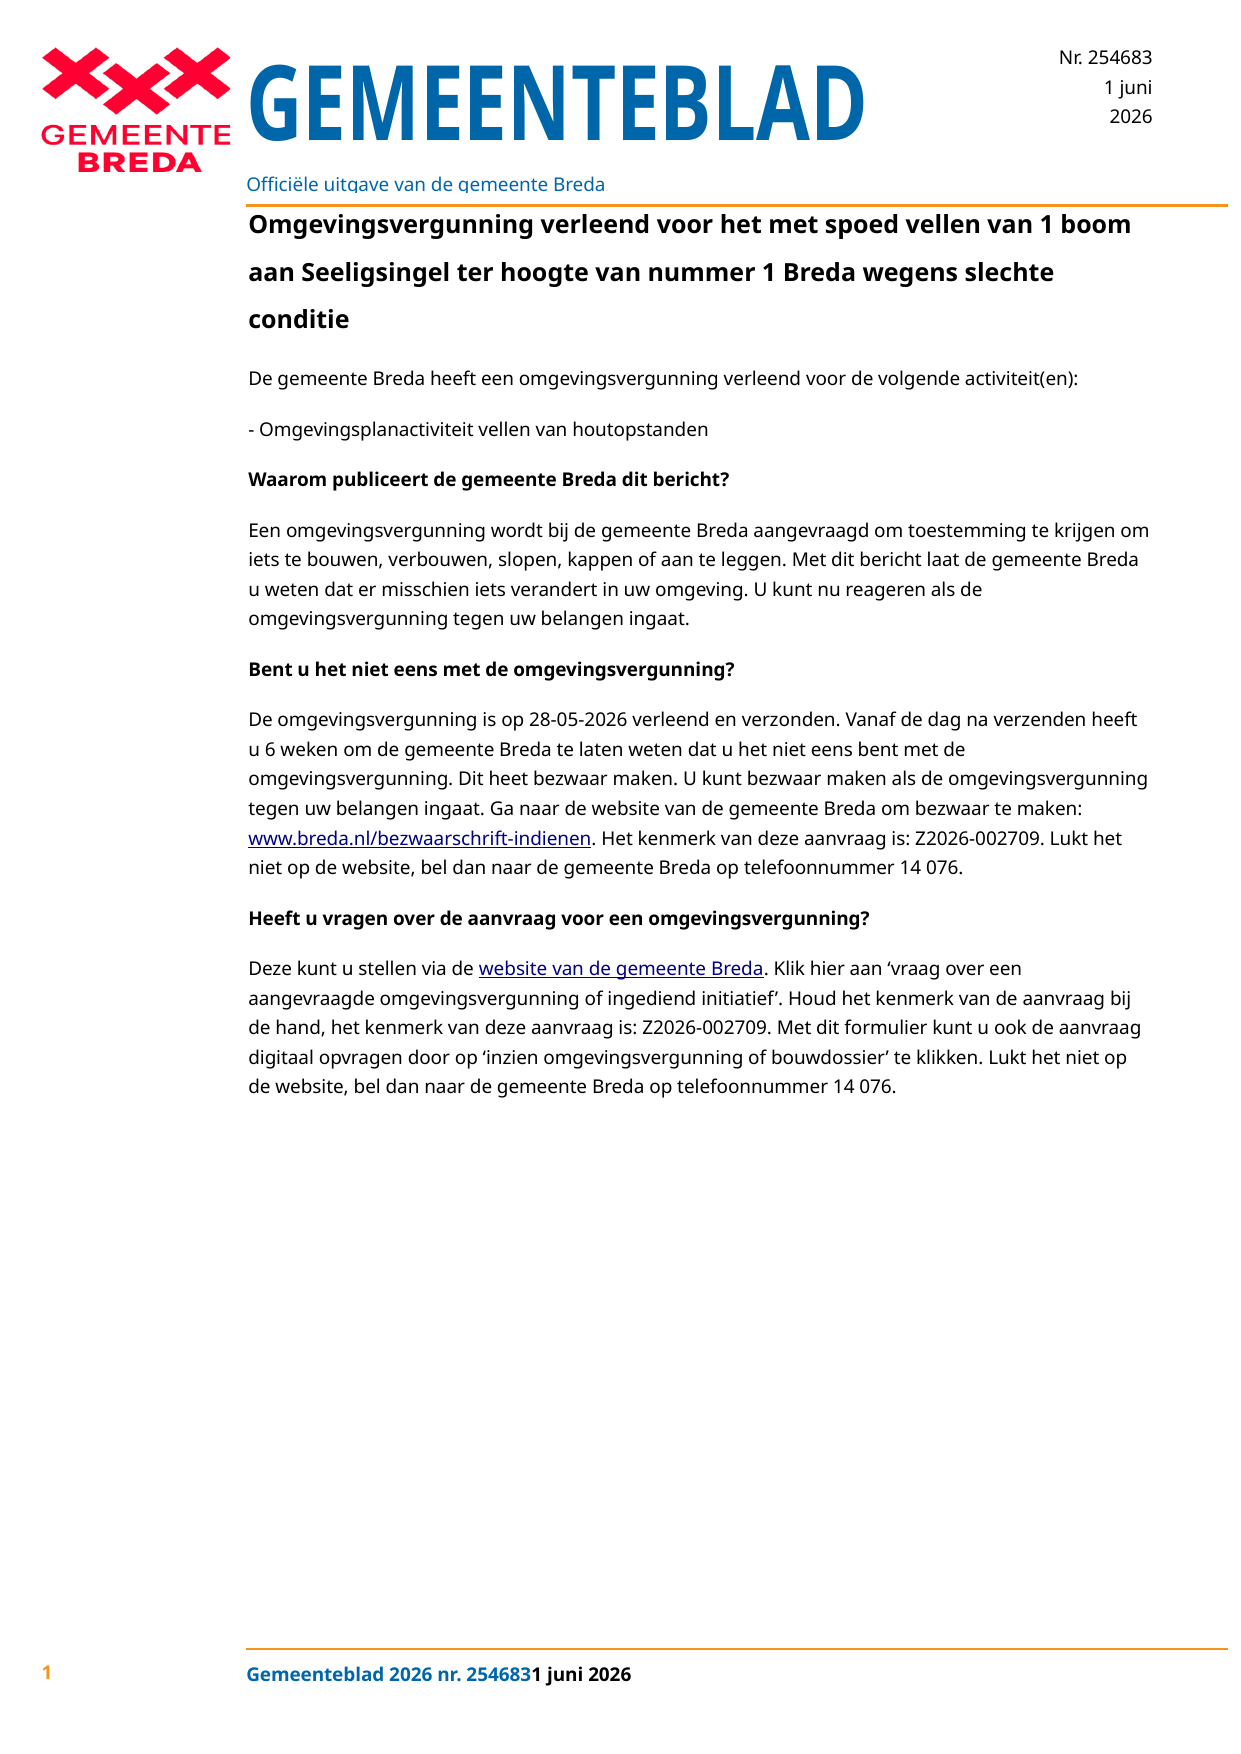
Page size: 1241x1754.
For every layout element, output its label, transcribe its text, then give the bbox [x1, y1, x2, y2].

text Een omgevingsvergunning wordt bij de gemeente Breda aangevraagd om toestemming te krijgen om iets te bouwen, verbouwen, slopen, kappen of aan te leggen. Met dit bericht laat de gemeente Breda u weten dat er misschien iets verandert in uw omgeving. U kunt nu reageren als de omgevingsvergunning tegen uw belangen ingaat. [248, 517, 1152, 631]
text De gemeente Breda heeft een omgevingsvergunning verleend voor de volgende activiteit(en): [248, 366, 1152, 391]
picture [41, 47, 231, 172]
text Deze kunt u stellen via de website van de gemeente Breda. Klik hier aan ‘vraag over een aangevraagde omgevingsvergunning of ingediend initiatief’. Houd het kenmerk van de aanvraag bij de hand, het kenmerk van deze aanvraag is: Z2026-002709. Met dit formulier kunt u ook de aanvraag digitaal opvragen door op ‘inzien omgevingsvergunning of bouwdossier’ te klikken. Lukt het niet op de website, bel dan naar de gemeente Breda op telefoonnummer 14 076. [248, 955, 1152, 1099]
text Waarom publiceert de gemeente Breda dit bericht? [248, 466, 1152, 492]
text De omgevingsvergunning is op 28-05-2026 verleend en verzonden. Vanaf de dag na verzenden heeft u 6 weken om de gemeente Breda te laten weten dat u het niet eens bent met de omgevingsvergunning. Dit heet bezwaar maken. U kunt bezwaar maken als de omgevingsvergunning tegen uw belangen ingaat. Ga naar de website van de gemeente Breda om bezwaar te maken: www.breda.nl/bezwaarschrift-indienen. Het kenmerk van deze aanvraag is: Z2026-002709. Lukt het niet op de website, bel dan naar de gemeente Breda op telefoonnummer 14 076. [248, 706, 1152, 880]
text Bent u het niet eens met de omgevingsvergunning? [248, 656, 1152, 682]
text Omgevingsvergunning verleend voor het met spoed vellen van 1 boom aan Seeligsingel ter hoogte van nummer 1 Breda wegens slechte conditie [248, 207, 1152, 336]
text Heeft u vragen over de aanvraag voor een omgevingsvergunning? [248, 905, 1152, 930]
text - Omgevingsplanactiviteit vellen van houtopstanden [248, 416, 1152, 442]
